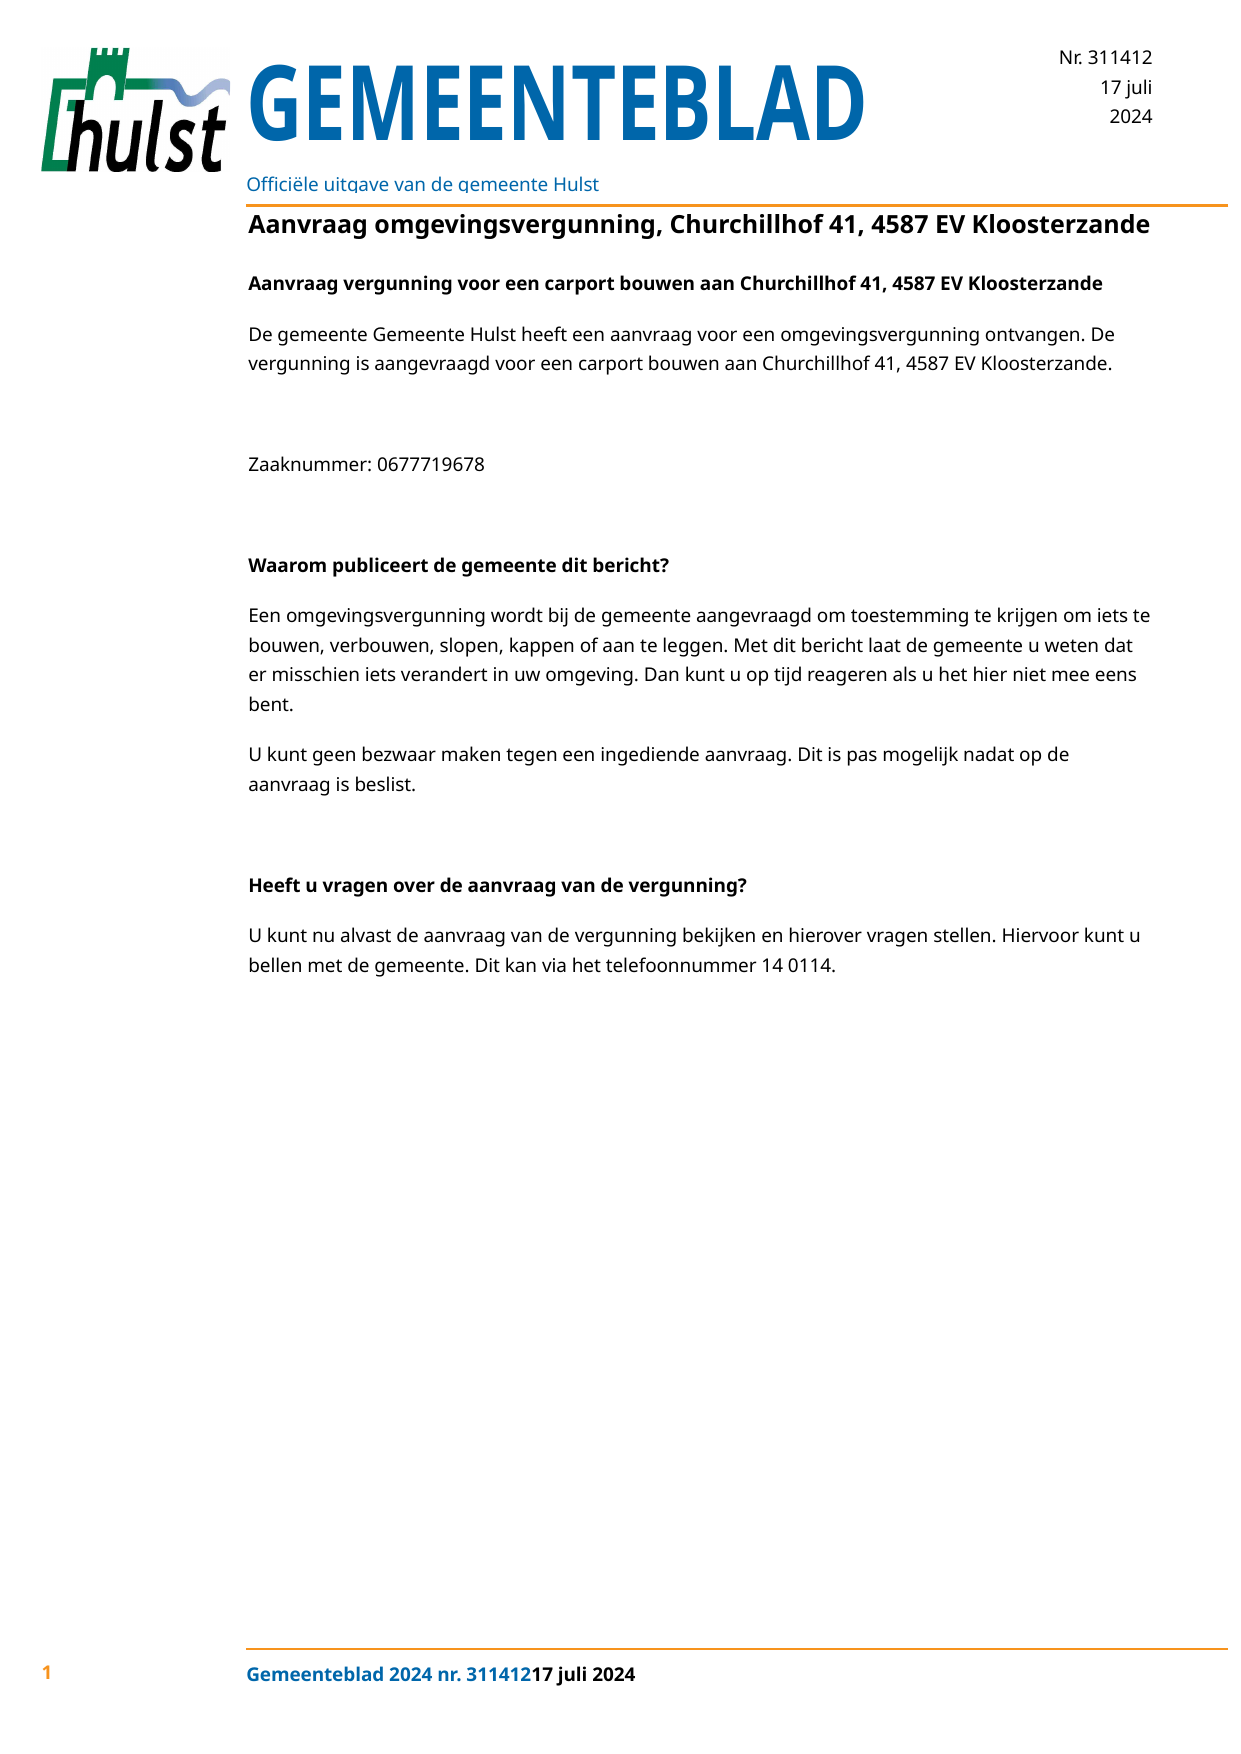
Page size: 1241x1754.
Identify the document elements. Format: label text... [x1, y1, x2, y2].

text Heeft u vragen over de aanvraag van de vergunning? [248, 872, 1152, 898]
text U kunt geen bezwaar maken tegen een ingediende aanvraag. Dit is pas mogelijk nadat op de aanvraag is beslist. [248, 742, 1152, 797]
text Waarom publiceert de gemeente dit bericht? [248, 552, 1152, 578]
text U kunt nu alvast de aanvraag van de vergunning bekijken en hierover vragen stellen. Hiervoor kunt u bellen met de gemeente. Dit kan via het telefoonnummer 14 0114. [248, 922, 1152, 978]
picture [41, 47, 231, 172]
text De gemeente Gemeente Hulst heeft een aanvraag voor een omgevingsvergunning ontvangen. De vergunning is aangevraagd voor een carport bouwen aan Churchillhof 41, 4587 EV Kloosterzande. [248, 321, 1152, 376]
text Zaaknummer: 0677719678 [248, 451, 1152, 477]
text Een omgevingsvergunning wordt bij de gemeente aangevraagd om toestemming te krijgen om iets te bouwen, verbouwen, slopen, kappen of aan te leggen. Met dit bericht laat de gemeente u weten dat er misschien iets verandert in uw omgeving. Dan kunt u op tijd reageren als u het hier niet mee eens bent. [248, 602, 1152, 717]
text Aanvraag omgevingsvergunning, Churchillhof 41, 4587 EV Kloosterzande [248, 207, 1152, 241]
text Aanvraag vergunning voor een carport bouwen aan Churchillhof 41, 4587 EV Kloosterzande [248, 270, 1152, 296]
